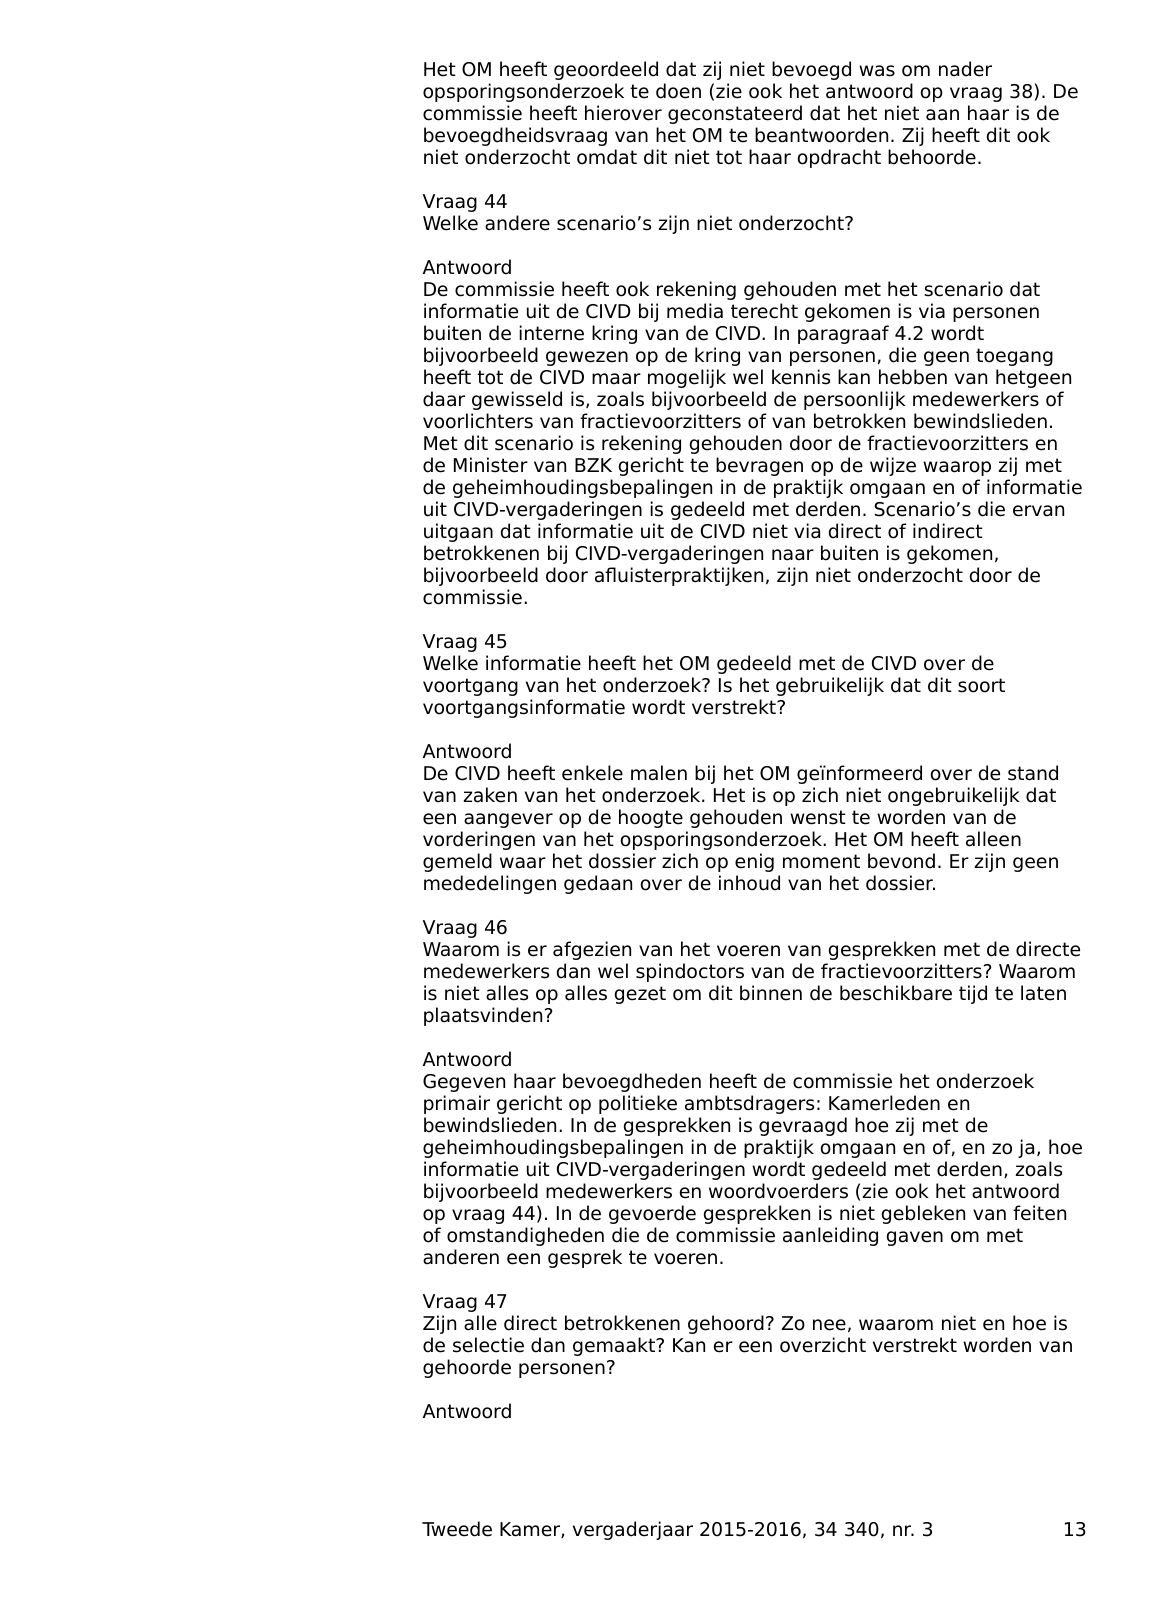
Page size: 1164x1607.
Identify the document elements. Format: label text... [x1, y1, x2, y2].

text De CIVD heeft enkele malen bij het OM geïnformeerd over de stand van zaken van het onderzoek. Het is op zich niet ongebruikelijk dat een aangever op de hoogte gehouden wenst te worden van de vorderingen van het opsporingsonderzoek. Het OM heeft alleen gemeld waar het dossier zich op enig moment bevond. Er zijn geen mededelingen gedaan over de inhoud van het dossier. [422, 763, 1087, 895]
text Waarom is er afgezien van het voeren van gesprekken met de directe medewerkers dan wel spindoctors van de fractievoorzitters? Waarom is niet alles op alles gezet om dit binnen de beschikbare tijd te laten plaatsvinden? [422, 939, 1087, 1027]
text Welke andere scenario’s zijn niet onderzocht? [422, 213, 1087, 235]
text Gegeven haar bevoegdheden heeft de commissie het onderzoek primair gericht op politieke ambtsdragers: Kamerleden en bewindslieden. In de gesprekken is gevraagd hoe zij met de geheimhoudingsbepalingen in de praktijk omgaan en of, en zo ja, hoe informatie uit CIVD-vergaderingen wordt gedeeld met derden, zoals bijvoorbeeld medewerkers en woordvoerders (zie ook het antwoord op vraag 44). In de gevoerde gesprekken is niet gebleken van feiten of omstandigheden die de commissie aanleiding gaven om met anderen een gesprek te voeren. [422, 1071, 1087, 1269]
text Vraag 46 [422, 917, 1087, 939]
text Vraag 45 [422, 631, 1087, 653]
text Antwoord [422, 1401, 1087, 1423]
text Zijn alle direct betrokkenen gehoord? Zo nee, waarom niet en hoe is de selectie dan gemaakt? Kan er een overzicht verstrekt worden van gehoorde personen? [422, 1313, 1087, 1379]
text Antwoord [422, 1049, 1087, 1071]
text Het OM heeft geoordeeld dat zij niet bevoegd was om nader opsporingsonderzoek te doen (zie ook het antwoord op vraag 38). De commissie heeft hierover geconstateerd dat het niet aan haar is de bevoegdheidsvraag van het OM te beantwoorden. Zij heeft dit ook niet onderzocht omdat dit niet tot haar opdracht behoorde. [422, 59, 1087, 169]
text Antwoord [422, 257, 1087, 279]
text Antwoord [422, 741, 1087, 763]
text Vraag 47 [422, 1291, 1087, 1313]
text Welke informatie heeft het OM gedeeld met de CIVD over de voortgang van het onderzoek? Is het gebruikelijk dat dit soort voortgangsinformatie wordt verstrekt? [422, 653, 1087, 719]
text De commissie heeft ook rekening gehouden met het scenario dat informatie uit de CIVD bij media terecht gekomen is via personen buiten de interne kring van de CIVD. In paragraaf 4.2 wordt bijvoorbeeld gewezen op de kring van personen, die geen toegang heeft tot de CIVD maar mogelijk wel kennis kan hebben van hetgeen daar gewisseld is, zoals bijvoorbeeld de persoonlijk medewerkers of voorlichters van fractievoorzitters of van betrokken bewindslieden. Met dit scenario is rekening gehouden door de fractievoorzitters en de Minister van BZK gericht te bevragen op de wijze waarop zij met de geheimhoudingsbepalingen in de praktijk omgaan en of informatie uit CIVD-vergaderingen is gedeeld met derden. Scenario’s die ervan uitgaan dat informatie uit de CIVD niet via direct of indirect betrokkenen bij CIVD-vergaderingen naar buiten is gekomen, bijvoorbeeld door afluisterpraktijken, zijn niet onderzocht door de commissie. [422, 279, 1087, 609]
text Vraag 44 [422, 191, 1087, 213]
